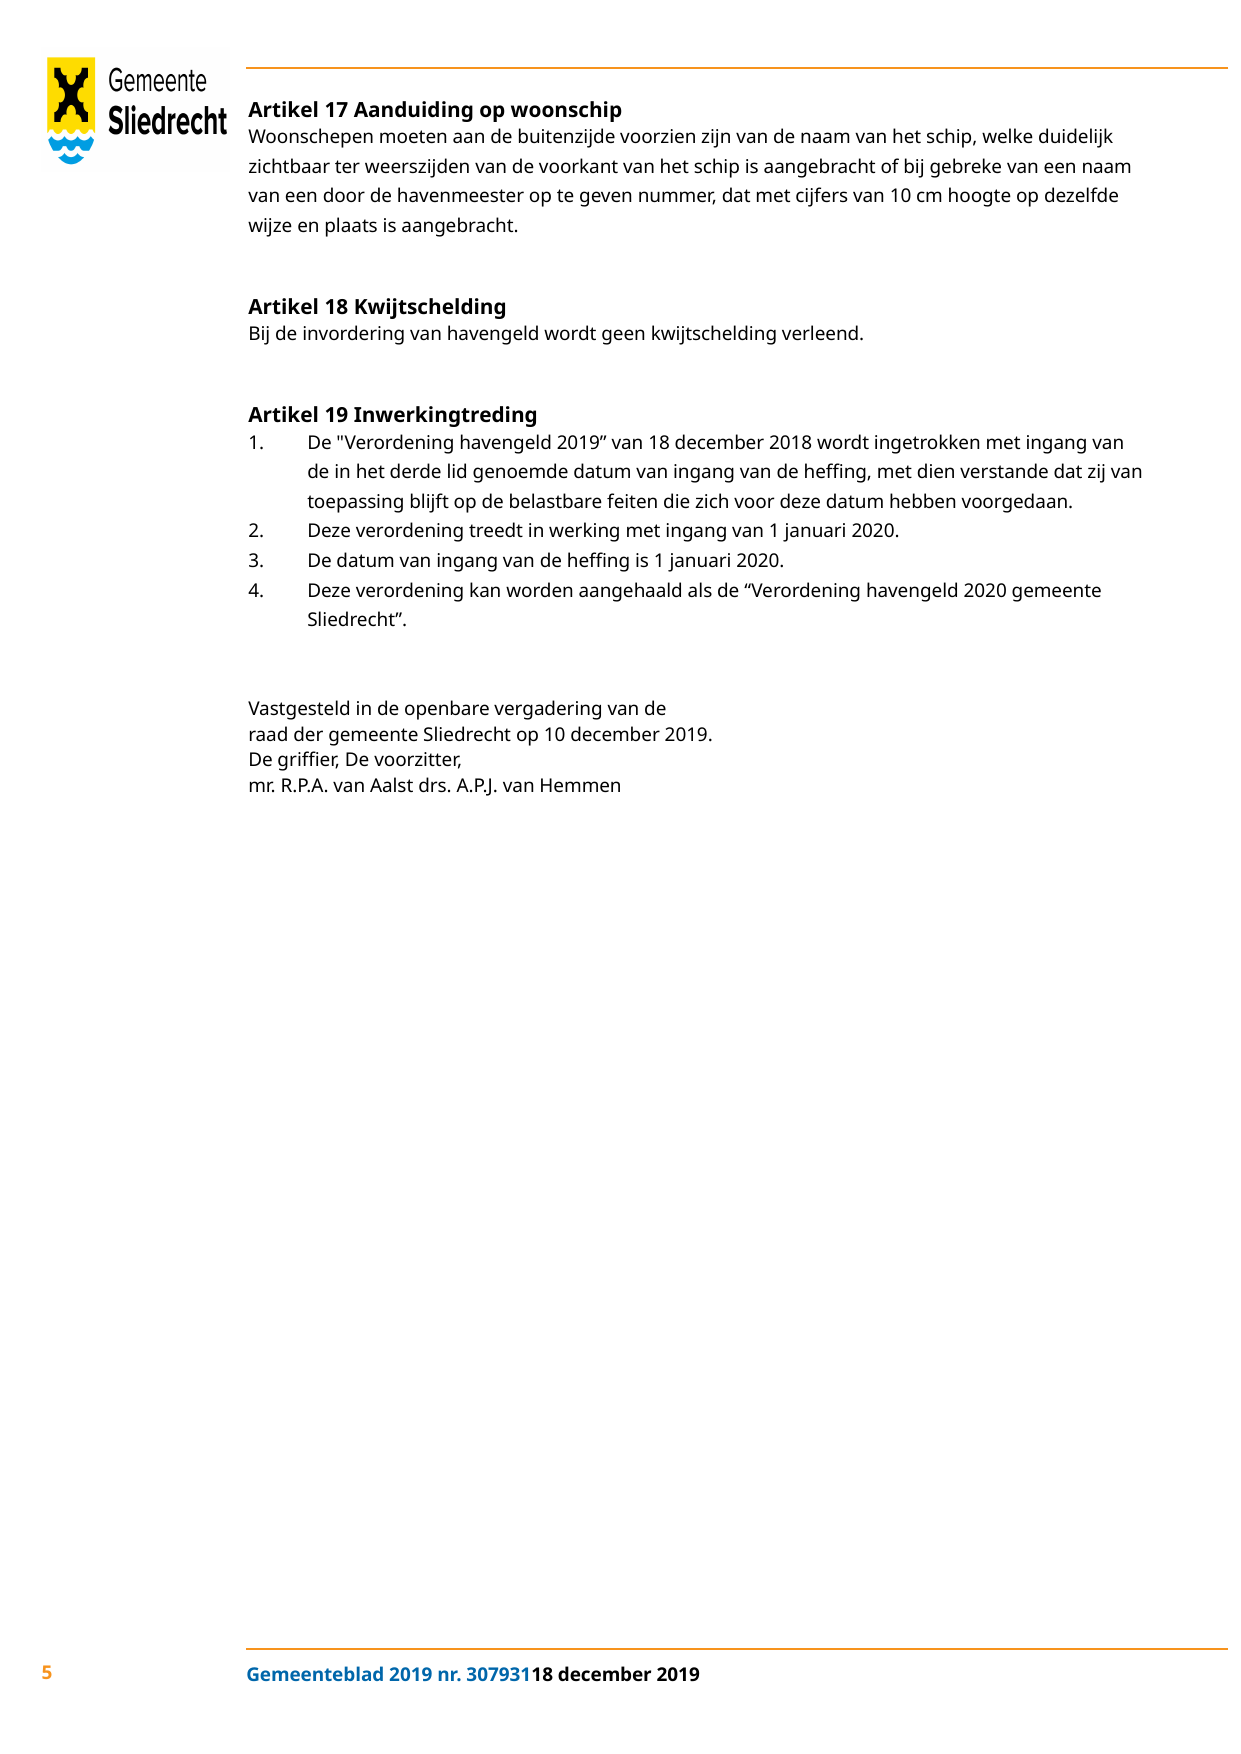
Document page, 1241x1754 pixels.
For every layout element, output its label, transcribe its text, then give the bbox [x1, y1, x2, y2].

text Bij de invordering van havengeld wordt geen kwijtschelding verleend. [248, 320, 1152, 346]
list Deze verordening kan worden aangehaald als de “Verordening havengeld 2020 gemeente Sliedrecht”. [248, 577, 1152, 632]
list De "Verordening havengeld 2019” van 18 december 2018 wordt ingetrokken met ingang van de in het derde lid genoemde datum van ingang van de heffing, met dien verstande dat zij van toepassing blijft op de belastbare feiten die zich voor deze datum hebben voorgedaan. [248, 429, 1152, 514]
list Deze verordening treedt in werking met ingang van 1 januari 2020. [248, 518, 1152, 543]
text Artikel 19 Inwerkingtreding [248, 400, 1152, 429]
text Vastgesteld in de openbare vergadering van de [248, 695, 1152, 721]
picture [41, 47, 231, 172]
text Artikel 18 Kwijtschelding [248, 292, 1152, 320]
text mr. R.P.A. van Aalst drs. A.P.J. van Hemmen [248, 772, 1152, 798]
text raad der gemeente Sliedrecht op 10 december 2019. [248, 721, 1152, 747]
text Artikel 17 Aanduiding op woonschip [248, 95, 1152, 123]
text Woonschepen moeten aan de buitenzijde voorzien zijn van de naam van het schip, welke duidelijk zichtbaar ter weerszijden van de voorkant van het schip is aangebracht of bij gebreke van een naam van een door de havenmeester op te geven nummer, dat met cijfers van 10 cm hoogte op dezelfde wijze en plaats is aangebracht. [248, 123, 1152, 238]
list De datum van ingang van de heffing is 1 januari 2020. [248, 547, 1152, 573]
text De griffier, De voorzitter, [248, 747, 1152, 772]
